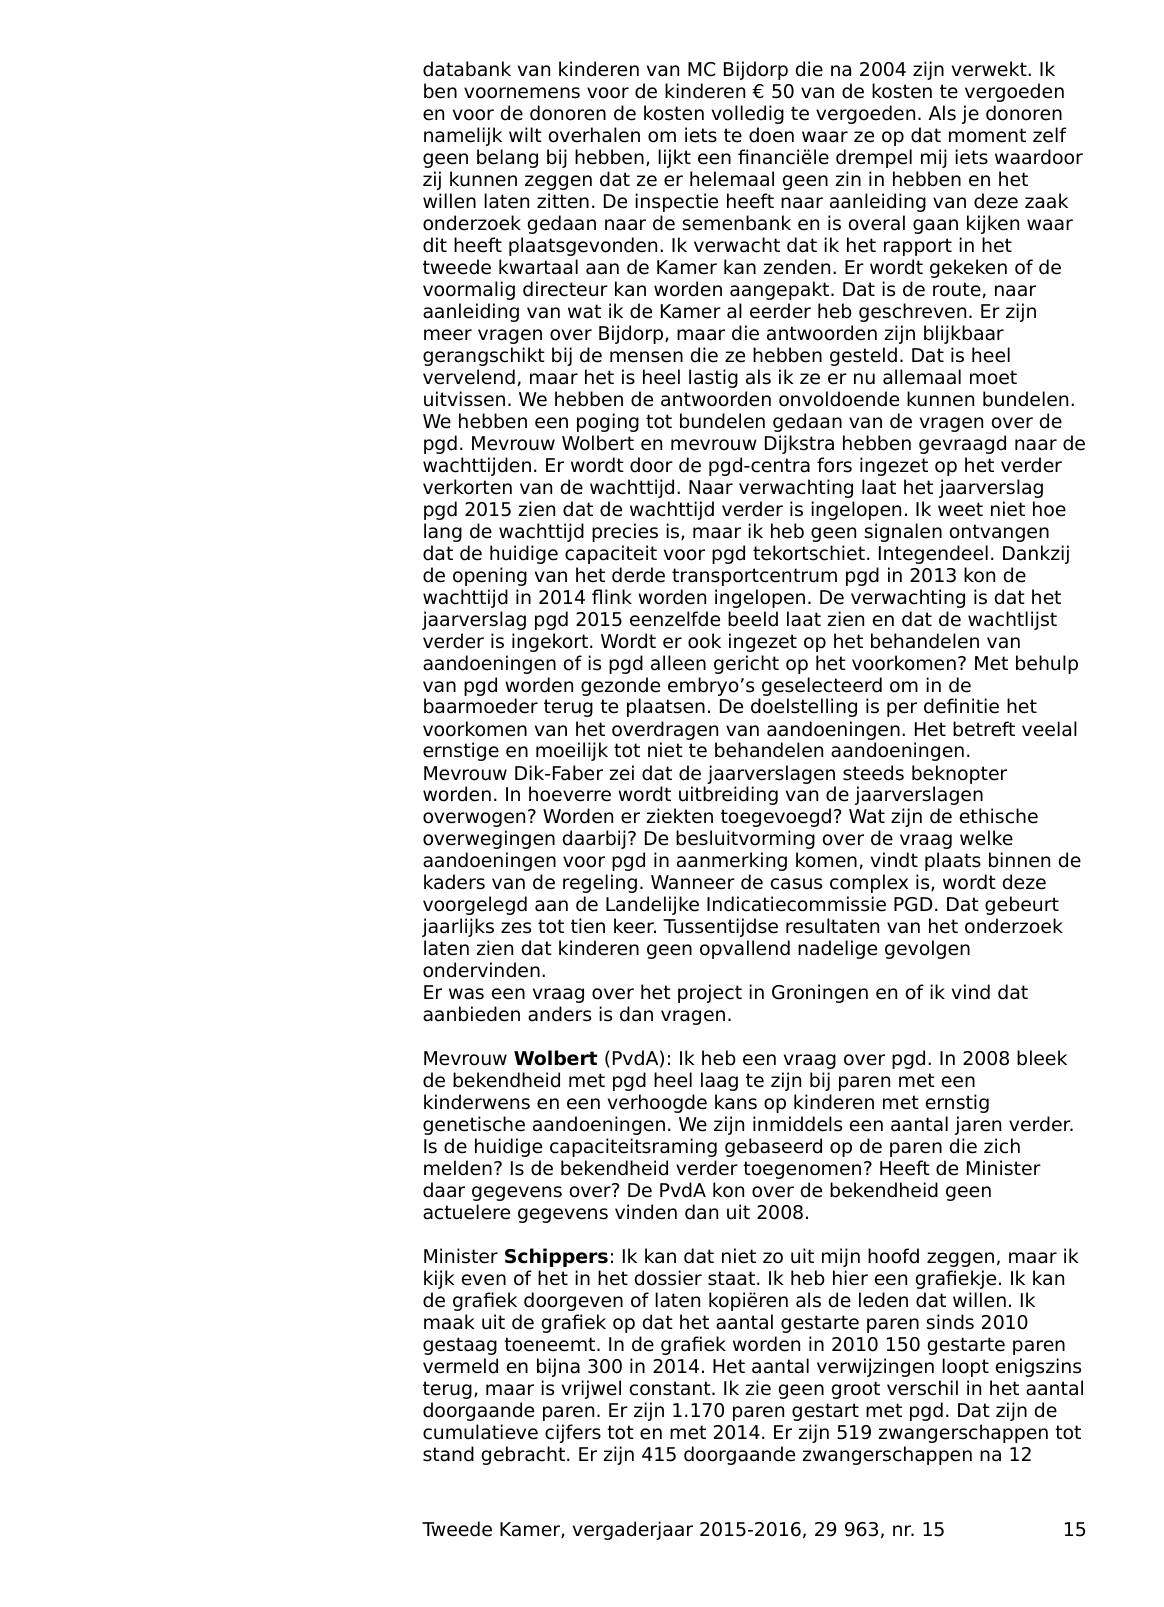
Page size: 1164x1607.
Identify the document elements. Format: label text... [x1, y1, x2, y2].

text Mevrouw Dik-Faber zei dat de jaarverslagen steeds beknopter worden. In hoeverre wordt uitbreiding van de jaarverslagen overwogen? Worden er ziekten toegevoegd? Wat zijn de ethische overwegingen daarbij? De besluitvorming over de vraag welke aandoeningen voor pgd in aanmerking komen, vindt plaats binnen de kaders van de regeling. Wanneer de casus complex is, wordt deze voorgelegd aan de Landelijke Indicatiecommissie PGD. Dat gebeurt jaarlijks zes tot tien keer. Tussentijdse resultaten van het onderzoek laten zien dat kinderen geen opvallend nadelige gevolgen ondervinden. [422, 762, 1087, 982]
text We hebben een poging tot bundelen gedaan van de vragen over de pgd. Mevrouw Wolbert en mevrouw Dijkstra hebben gevraagd naar de wachttijden. Er wordt door de pgd-centra fors ingezet op het verder verkorten van de wachttijd. Naar verwachting laat het jaarverslag pgd 2015 zien dat de wachttijd verder is ingelopen. Ik weet niet hoe lang de wachttijd precies is, maar ik heb geen signalen ontvangen dat de huidige capaciteit voor pgd tekortschiet. Integendeel. Dankzij de opening van het derde transportcentrum pgd in 2013 kon de wachttijd in 2014 flink worden ingelopen. De verwachting is dat het jaarverslag pgd 2015 eenzelfde beeld laat zien en dat de wachtlijst verder is ingekort. Wordt er ook ingezet op het behandelen van aandoeningen of is pgd alleen gericht op het voorkomen? Met behulp van pgd worden gezonde embryo’s geselecteerd om in de baarmoeder terug te plaatsen. De doelstelling is per definitie het voorkomen van het overdragen van aandoeningen. Het betreft veelal ernstige en moeilijk tot niet te behandelen aandoeningen. [422, 411, 1087, 762]
text Mevrouw Wolbert (PvdA): Ik heb een vraag over pgd. In 2008 bleek de bekendheid met pgd heel laag te zijn bij paren met een kinderwens en een verhoogde kans op kinderen met ernstig genetische aandoeningen. We zijn inmiddels een aantal jaren verder. Is de huidige capaciteitsraming gebaseerd op de paren die zich melden? Is de bekendheid verder toegenomen? Heeft de Minister daar gegevens over? De PvdA kon over de bekendheid geen actuelere gegevens vinden dan uit 2008. [422, 1048, 1087, 1224]
text databank van kinderen van MC Bijdorp die na 2004 zijn verwekt. Ik ben voornemens voor de kinderen € 50 van de kosten te vergoeden en voor de donoren de kosten volledig te vergoeden. Als je donoren namelijk wilt overhalen om iets te doen waar ze op dat moment zelf geen belang bij hebben, lijkt een financiële drempel mij iets waardoor zij kunnen zeggen dat ze er helemaal geen zin in hebben en het willen laten zitten. De inspectie heeft naar aanleiding van deze zaak onderzoek gedaan naar de semenbank en is overal gaan kijken waar dit heeft plaatsgevonden. Ik verwacht dat ik het rapport in het tweede kwartaal aan de Kamer kan zenden. Er wordt gekeken of de voormalig directeur kan worden aangepakt. Dat is de route, naar aanleiding van wat ik de Kamer al eerder heb geschreven. Er zijn meer vragen over Bijdorp, maar die antwoorden zijn blijkbaar gerangschikt bij de mensen die ze hebben gesteld. Dat is heel vervelend, maar het is heel lastig als ik ze er nu allemaal moet uitvissen. We hebben de antwoorden onvoldoende kunnen bundelen. [422, 59, 1087, 411]
text Er was een vraag over het project in Groningen en of ik vind dat aanbieden anders is dan vragen. [422, 982, 1087, 1026]
text Minister Schippers: Ik kan dat niet zo uit mijn hoofd zeggen, maar ik kijk even of het in het dossier staat. Ik heb hier een grafiekje. Ik kan de grafiek doorgeven of laten kopiëren als de leden dat willen. Ik maak uit de grafiek op dat het aantal gestarte paren sinds 2010 gestaag toeneemt. In de grafiek worden in 2010 150 gestarte paren vermeld en bijna 300 in 2014. Het aantal verwijzingen loopt enigszins terug, maar is vrijwel constant. Ik zie geen groot verschil in het aantal doorgaande paren. Er zijn 1.170 paren gestart met pgd. Dat zijn de cumulatieve cijfers tot en met 2014. Er zijn 519 zwangerschappen tot stand gebracht. Er zijn 415 doorgaande zwangerschappen na 12 [422, 1246, 1087, 1466]
